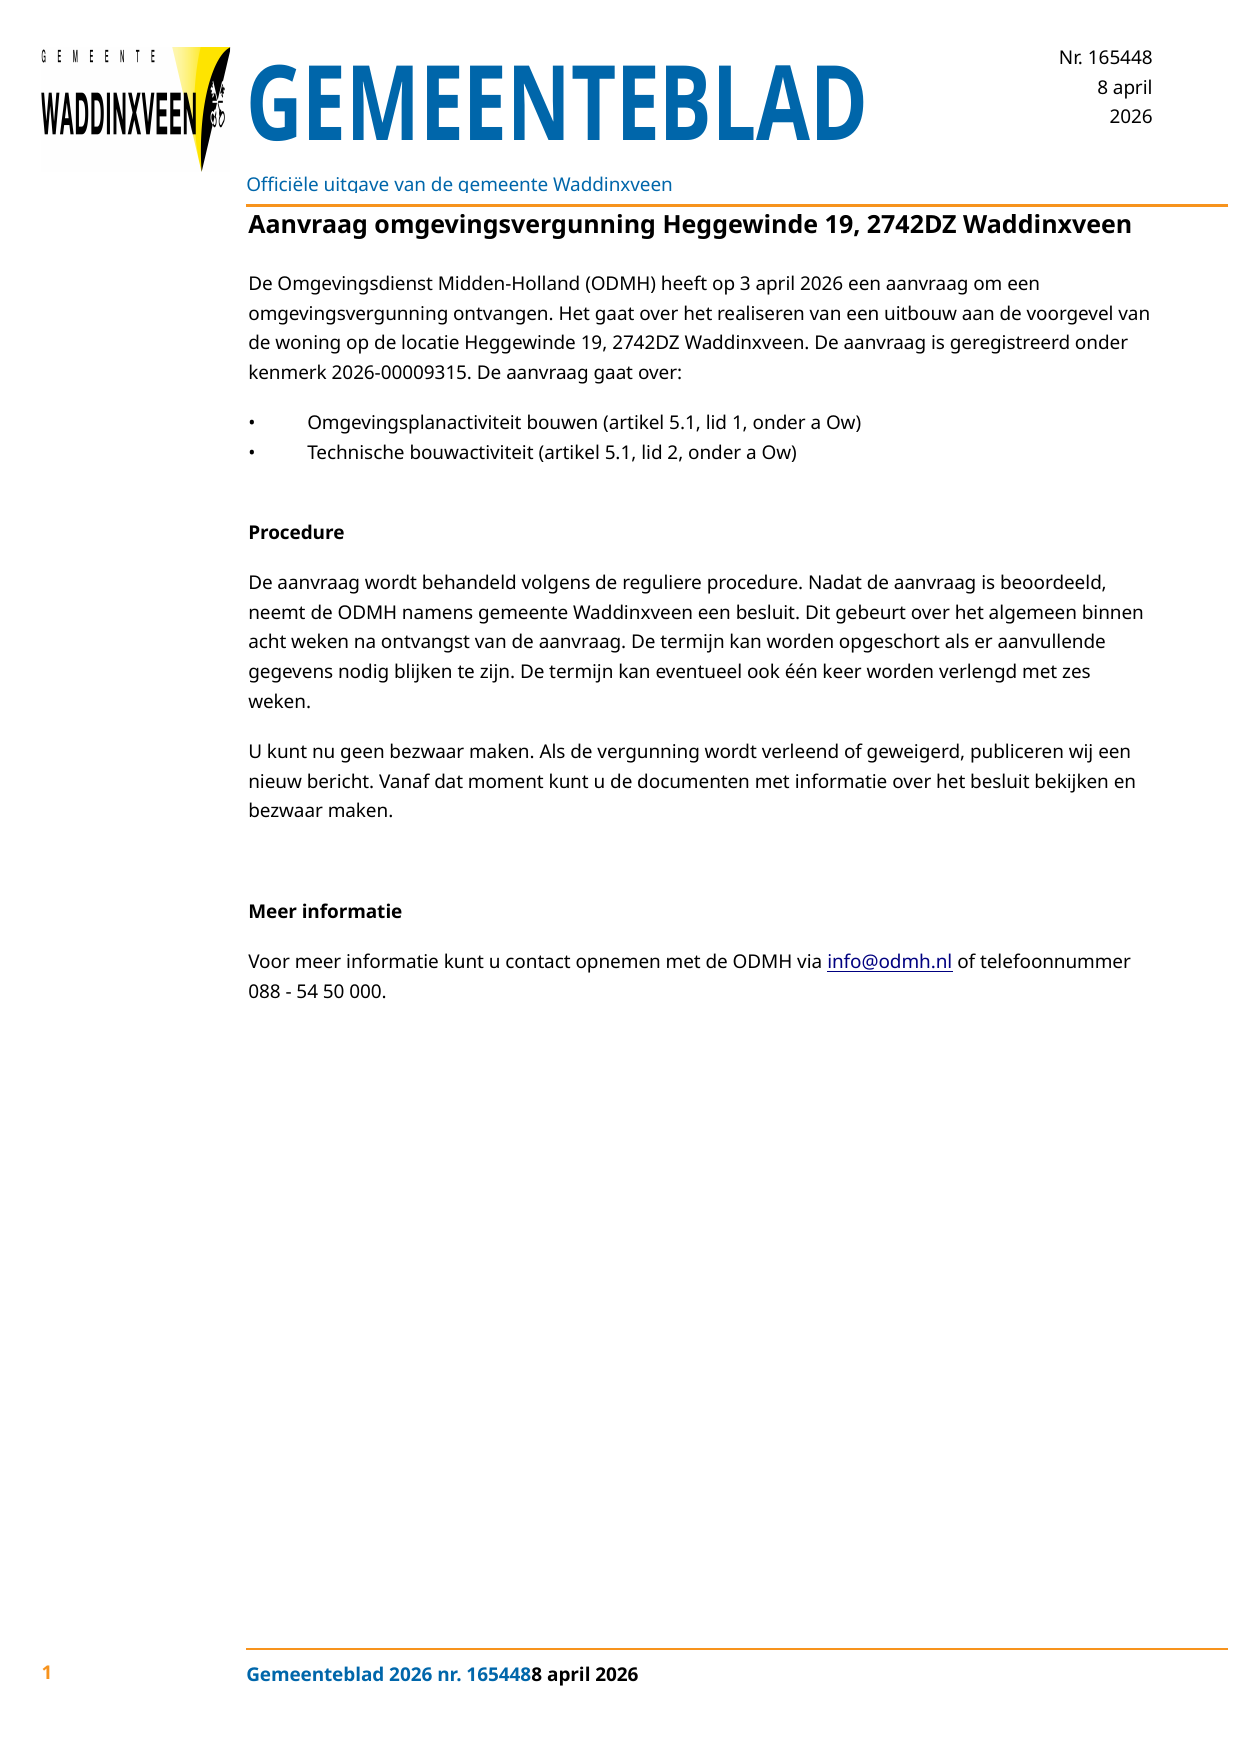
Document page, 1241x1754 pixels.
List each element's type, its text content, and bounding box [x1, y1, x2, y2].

list Omgevingsplanactiviteit bouwen (artikel 5.1, lid 1, onder a Ow) [248, 409, 1152, 435]
text Meer informatie [248, 898, 1152, 924]
text De aanvraag wordt behandeld volgens de reguliere procedure. Nadat de aanvraag is beoordeeld, neemt de ODMH namens gemeente Waddinxveen een besluit. Dit gebeurt over het algemeen binnen acht weken na ontvangst van de aanvraag. De termijn kan worden opgeschort als er aanvullende gegevens nodig blijken te zijn. De termijn kan eventueel ook één keer worden verlengd met zes weken. [248, 569, 1152, 713]
text Procedure [248, 519, 1152, 545]
picture [41, 47, 231, 172]
text De Omgevingsdienst Midden-Holland (ODMH) heeft op 3 april 2026 een aanvraag om een omgevingsvergunning ontvangen. Het gaat over het realiseren van een uitbouw aan de voorgevel van de woning op de locatie Heggewinde 19, 2742DZ Waddinxveen. De aanvraag is geregistreerd onder kenmerk 2026-00009315. De aanvraag gaat over: [248, 270, 1152, 385]
text U kunt nu geen bezwaar maken. Als de vergunning wordt verleend of geweigerd, publiceren wij een nieuw bericht. Vanaf dat moment kunt u de documenten met informatie over het besluit bekijken en bezwaar maken. [248, 738, 1152, 823]
text Voor meer informatie kunt u contact opnemen met de ODMH via info@odmh.nl of telefoonnummer 088 - 54 50 000. [248, 949, 1152, 1004]
text Aanvraag omgevingsvergunning Heggewinde 19, 2742DZ Waddinxveen [248, 207, 1152, 241]
list Technische bouwactiviteit (artikel 5.1, lid 2, onder a Ow) [248, 439, 1152, 465]
